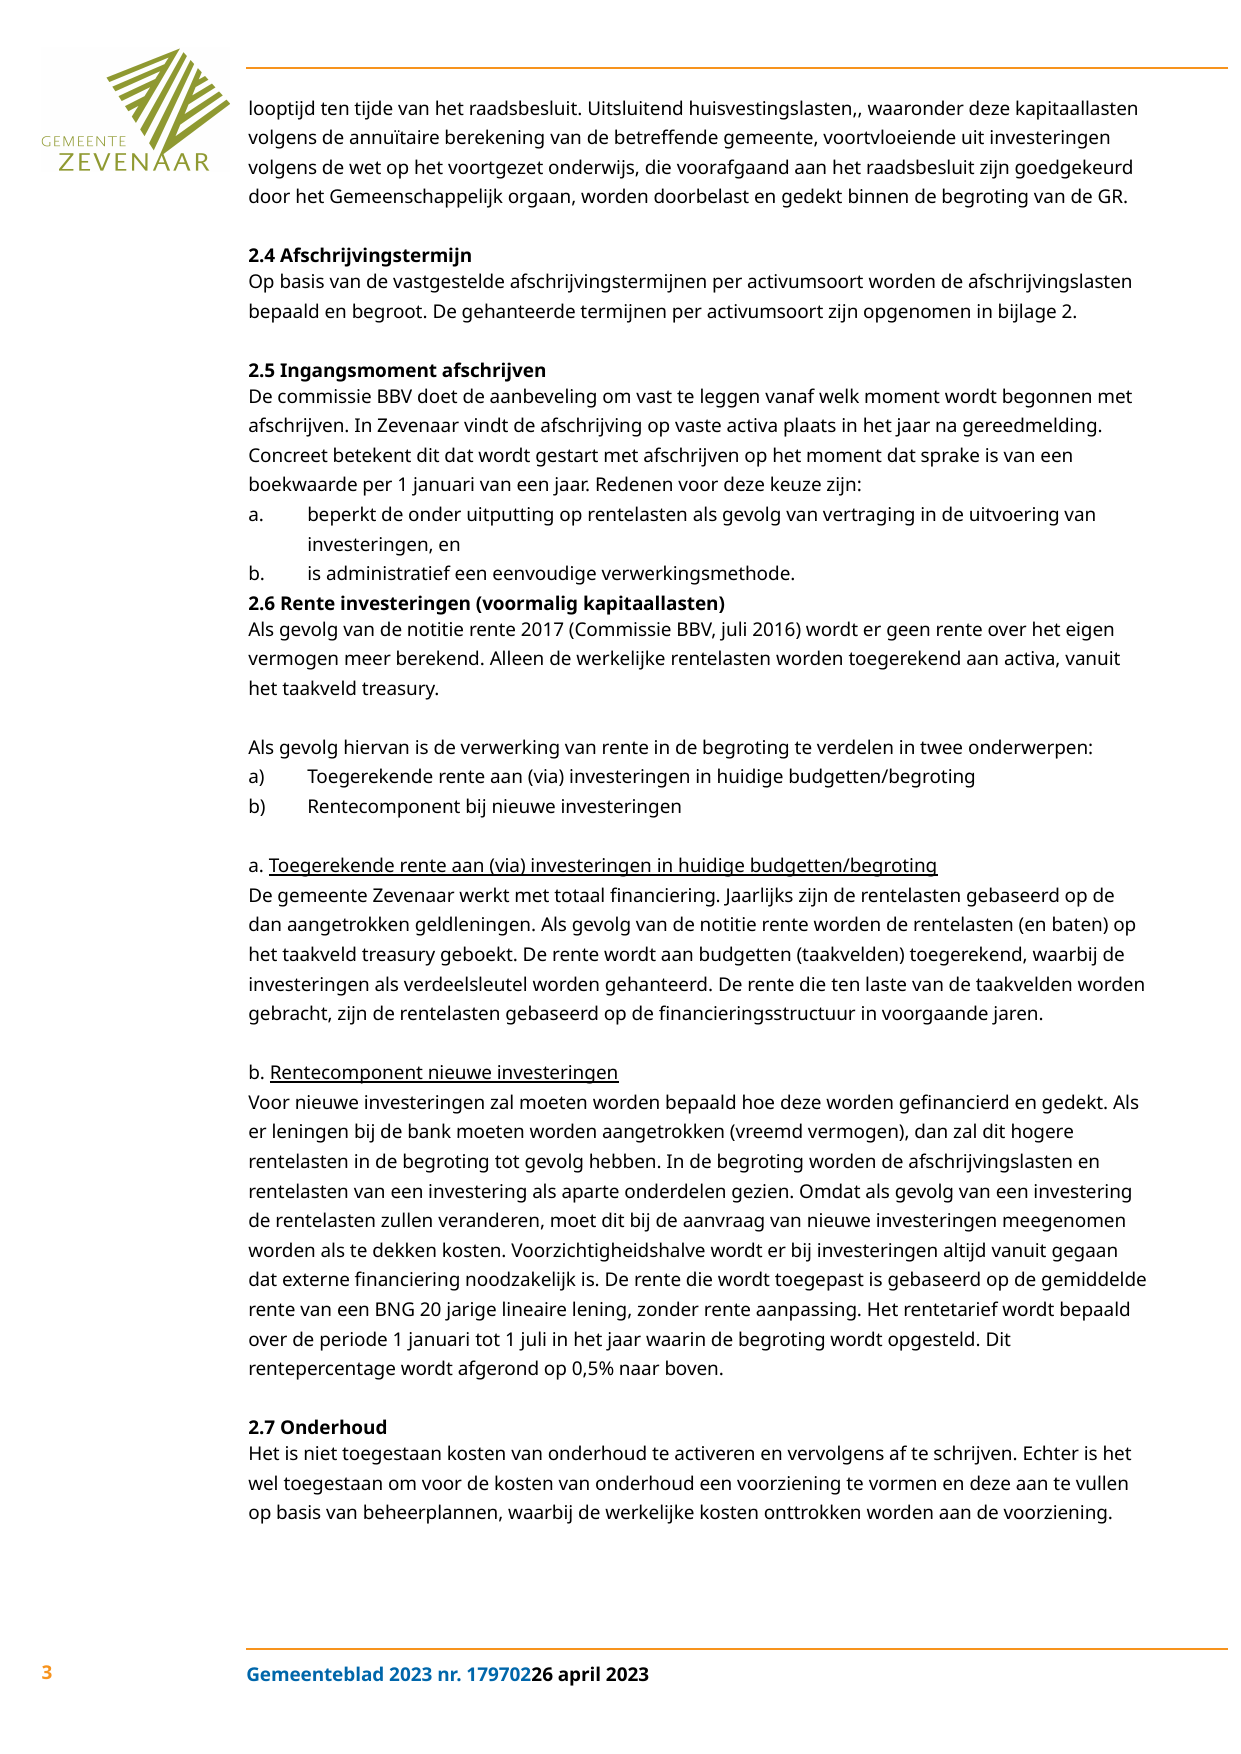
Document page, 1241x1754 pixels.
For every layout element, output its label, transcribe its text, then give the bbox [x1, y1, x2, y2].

text b. Rentecomponent nieuwe investeringen [248, 1059, 1152, 1085]
text Als gevolg van de notitie rente 2017 (Commissie BBV, juli 2016) wordt er geen rente over het eigen vermogen meer berekend. Alleen de werkelijke rentelasten worden toegerekend aan activa, vanuit het taakveld treasury. [248, 616, 1152, 701]
list Rentecomponent bij nieuwe investeringen [248, 793, 1152, 819]
text Het is niet toegestaan kosten van onderhoud te activeren en vervolgens af te schrijven. Echter is het wel toegestaan om voor de kosten van onderhoud een voorziening te vormen en deze aan te vullen op basis van beheerplannen, waarbij de werkelijke kosten onttrokken worden aan de voorziening. [248, 1440, 1152, 1525]
text looptijd ten tijde van het raadsbesluit. Uitsluitend huisvestingslasten,, waaronder deze kapitaallasten volgens de annuïtaire berekening van de betreffende gemeente, voortvloeiende uit investeringen volgens de wet op het voortgezet onderwijs, die voorafgaand aan het raadsbesluit zijn goedgekeurd door het Gemeenschappelijk orgaan, worden doorbelast en gedekt binnen de begroting van de GR. [248, 95, 1152, 209]
text De gemeente Zevenaar werkt met totaal financiering. Jaarlijks zijn de rentelasten gebaseerd op de dan aangetrokken geldleningen. Als gevolg van de notitie rente worden de rentelasten (en baten) op het taakveld treasury geboekt. De rente wordt aan budgetten (taakvelden) toegerekend, waarbij de investeringen als verdeelsleutel worden gehanteerd. De rente die ten laste van de taakvelden worden gebracht, zijn de rentelasten gebaseerd op de financieringsstructuur in voorgaande jaren. [248, 882, 1152, 1026]
text Op basis van de vastgestelde afschrijvingstermijnen per activumsoort worden de afschrijvingslasten bepaald en begroot. De gehanteerde termijnen per activumsoort zijn opgenomen in bijlage 2. [248, 268, 1152, 324]
text Voor nieuwe investeringen zal moeten worden bepaald hoe deze worden gefinancierd en gedekt. Als er leningen bij de bank moeten worden aangetrokken (vreemd vermogen), dan zal dit hogere rentelasten in de begroting tot gevolg hebben. In de begroting worden de afschrijvingslasten en rentelasten van een investering als aparte onderdelen gezien. Omdat als gevolg van een investering de rentelasten zullen veranderen, moet dit bij de aanvraag van nieuwe investeringen meegenomen worden als te dekken kosten. Voorzichtigheidshalve wordt er bij investeringen altijd vanuit gegaan dat externe financiering noodzakelijk is. De rente die wordt toegepast is gebaseerd op de gemiddelde rente van een BNG 20 jarige lineaire lening, zonder rente aanpassing. Het rentetarief wordt bepaald over de periode 1 januari tot 1 juli in het jaar waarin de begroting wordt opgesteld. Dit rentepercentage wordt afgerond op 0,5% naar boven. [248, 1089, 1152, 1381]
text De commissie BBV doet de aanbeveling om vast te leggen vanaf welk moment wordt begonnen met afschrijven. In Zevenaar vindt de afschrijving op vaste activa plaats in het jaar na gereedmelding. Concreet betekent dit dat wordt gestart met afschrijven op het moment dat sprake is van een boekwaarde per 1 januari van een jaar. Redenen voor deze keuze zijn: [248, 383, 1152, 497]
text a. Toegerekende rente aan (via) investeringen in huidige budgetten/begroting [248, 852, 1152, 878]
text Als gevolg hiervan is de verwerking van rente in de begroting te verdelen in twee onderwerpen: [248, 734, 1152, 760]
picture [41, 47, 231, 172]
list beperkt de onder uitputting op rentelasten als gevolg van vertraging in de uitvoering van investeringen, en [248, 501, 1152, 557]
text 2.6 Rente investeringen (voormalig kapitaallasten) [248, 590, 1152, 616]
list is administratief een eenvoudige verwerkingsmethode. [248, 560, 1152, 586]
text 2.5 Ingangsmoment afschrijven [248, 357, 1152, 383]
text 2.4 Afschrijvingstermijn [248, 243, 1152, 268]
list Toegerekende rente aan (via) investeringen in huidige budgetten/begroting [248, 764, 1152, 789]
text 2.7 Onderhoud [248, 1414, 1152, 1440]
